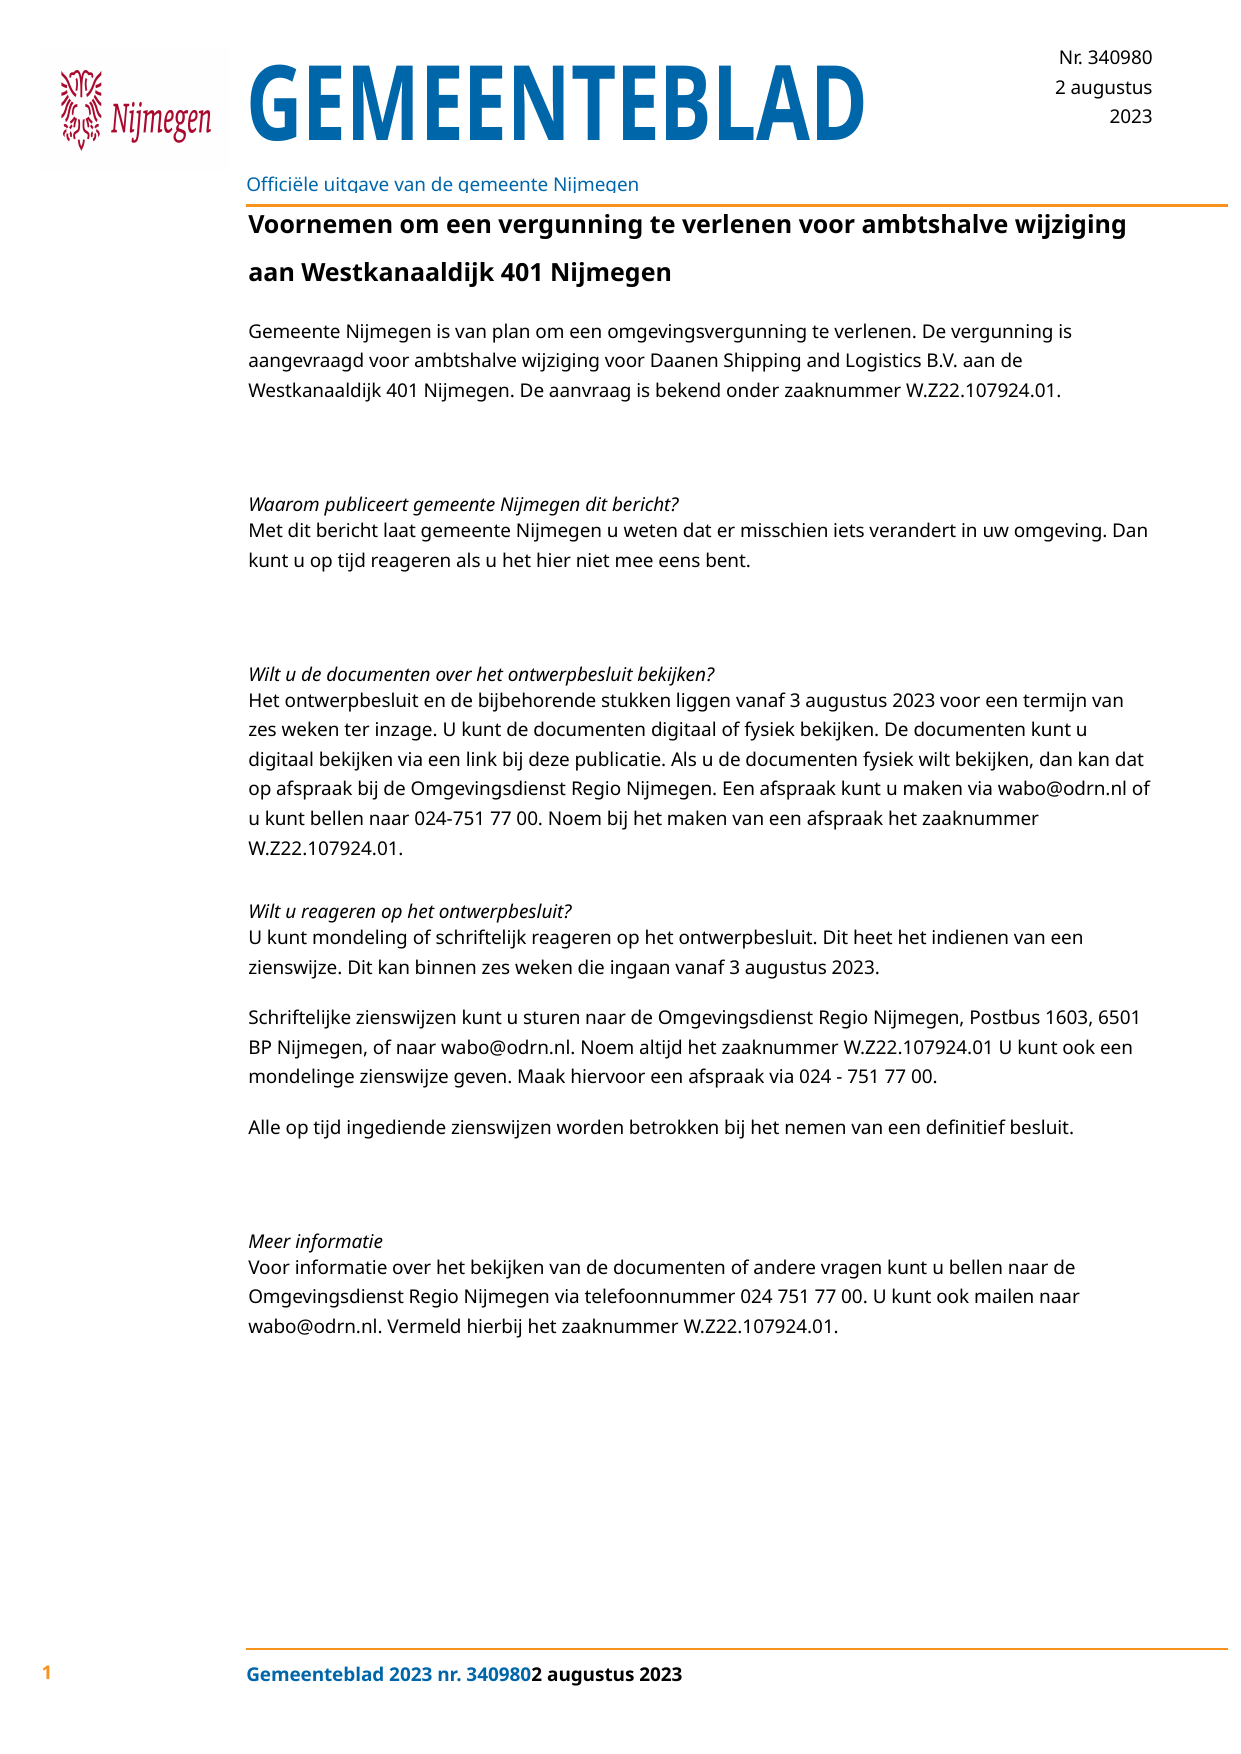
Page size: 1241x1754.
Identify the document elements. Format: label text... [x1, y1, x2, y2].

text Alle op tijd ingediende zienswijzen worden betrokken bij het nemen van een definitief besluit. [248, 1114, 1152, 1140]
text Schriftelijke zienswijzen kunt u sturen naar de Omgevingsdienst Regio Nijmegen, Postbus 1603, 6501 BP Nijmegen, of naar wabo@odrn.nl. Noem altijd het zaaknummer W.Z22.107924.01 U kunt ook een mondelinge zienswijze geven. Maak hiervoor een afspraak via 024 - 751 77 00. [248, 1004, 1152, 1089]
text Met dit bericht laat gemeente Nijmegen u weten dat er misschien iets verandert in uw omgeving. Dan kunt u op tijd reageren als u het hier niet mee eens bent. [248, 517, 1152, 572]
text Wilt u reageren op het ontwerpbesluit? [248, 899, 1152, 924]
text Wilt u de documenten over het ontwerpbesluit bekijken? [248, 661, 1152, 687]
text Meer informatie [248, 1228, 1152, 1254]
text Voor informatie over het bekijken van de documenten of andere vragen kunt u bellen naar de Omgevingsdienst Regio Nijmegen via telefoonnummer 024 751 77 00. U kunt ook mailen naar wabo@odrn.nl. Vermeld hierbij het zaaknummer W.Z22.107924.01. [248, 1254, 1152, 1339]
text Het ontwerpbesluit en de bijbehorende stukken liggen vanaf 3 augustus 2023 voor een termijn van zes weken ter inzage. U kunt de documenten digitaal of fysiek bekijken. De documenten kunt u digitaal bekijken via een link bij deze publicatie. Als u de documenten fysiek wilt bekijken, dan kan dat op afspraak bij de Omgevingsdienst Regio Nijmegen. Een afspraak kunt u maken via wabo@odrn.nl of u kunt bellen naar 024-751 77 00. Noem bij het maken van een afspraak het zaaknummer W.Z22.107924.01. [248, 687, 1152, 861]
text U kunt mondeling of schriftelijk reageren op het ontwerpbesluit. Dit heet het indienen van een zienswijze. Dit kan binnen zes weken die ingaan vanaf 3 augustus 2023. [248, 924, 1152, 980]
text Waarom publiceert gemeente Nijmegen dit bericht? [248, 491, 1152, 517]
text Gemeente Nijmegen is van plan om een omgevingsvergunning te verlenen. De vergunning is aangevraagd voor ambtshalve wijziging voor Daanen Shipping and Logistics B.V. aan de Westkanaaldijk 401 Nijmegen. De aanvraag is bekend onder zaaknummer W.Z22.107924.01. [248, 318, 1152, 403]
text Voornemen om een vergunning te verlenen voor ambtshalve wijziging aan Westkanaaldijk 401 Nijmegen [248, 207, 1152, 288]
picture [41, 47, 231, 172]
